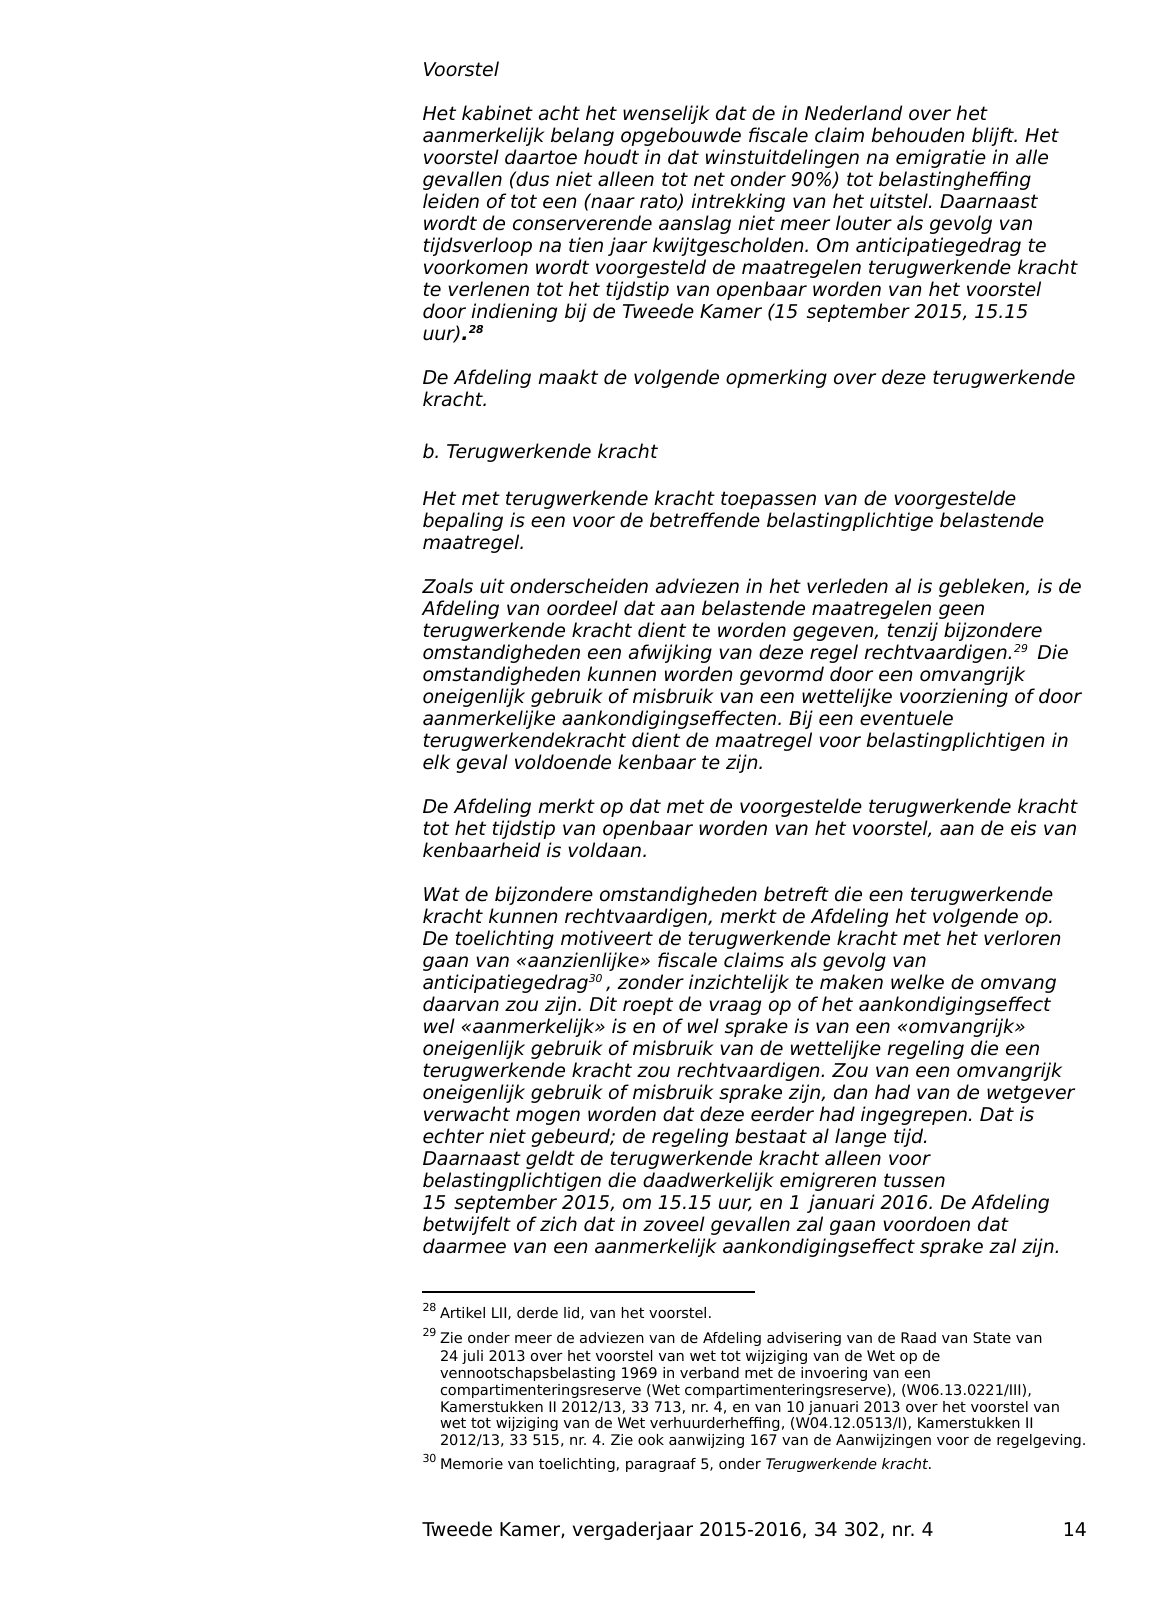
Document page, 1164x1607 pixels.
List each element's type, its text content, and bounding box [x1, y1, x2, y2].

text De Afdeling maakt de volgende opmerking over deze terugwerkende kracht. [422, 367, 1087, 411]
text Memorie van toelichting, paragraaf 5, onder Terugwerkende kracht. [422, 1452, 1087, 1474]
text De toelichting motiveert de terugwerkende kracht met het verloren gaan van «aanzienlijke» fiscale claims als gevolg van anticipatiegedrag, zonder inzichtelijk te maken welke de omvang daarvan zou zijn. Dit roept de vraag op of het aankondigingseffect wel «aanmerkelijk» is en of wel sprake is van een «omvangrijk» oneigenlijk gebruik of misbruik van de wettelijke regeling die een terugwerkende kracht zou rechtvaardigen. Zou van een omvangrijk oneigenlijk gebruik of misbruik sprake zijn, dan had van de wetgever verwacht mogen worden dat deze eerder had ingegrepen. Dat is echter niet gebeurd; de regeling bestaat al lange tijd. [422, 928, 1087, 1148]
text De Afdeling merkt op dat met de voorgestelde terugwerkende kracht tot het tijdstip van openbaar worden van het voorstel, aan de eis van kenbaarheid is voldaan. [422, 796, 1087, 862]
subtitle Voorstel [422, 59, 1087, 81]
text Daarnaast geldt de terugwerkende kracht alleen voor belastingplichtigen die daadwerkelijk emigreren tussen 15 september 2015, om 15.15 uur, en 1 januari 2016. De Afdeling betwijfelt of zich dat in zoveel gevallen zal gaan voordoen dat daarmee van een aanmerkelijk aankondigingseffect sprake zal zijn. [422, 1148, 1087, 1258]
text Wat de bijzondere omstandigheden betreft die een terugwerkende kracht kunnen rechtvaardigen, merkt de Afdeling het volgende op. [422, 884, 1087, 928]
text Het met terugwerkende kracht toepassen van de voorgestelde bepaling is een voor de betreffende belastingplichtige belastende maatregel. [422, 488, 1087, 554]
text Het kabinet acht het wenselijk dat de in Nederland over het aanmerkelijk belang opgebouwde fiscale claim behouden blijft. Het voorstel daartoe houdt in dat winstuitdelingen na emigratie in alle gevallen (dus niet alleen tot net onder 90%) tot belastingheffing leiden of tot een (naar rato) intrekking van het uitstel. Daarnaast wordt de conserverende aanslag niet meer louter als gevolg van tijdsverloop na tien jaar kwijtgescholden. Om anticipatiegedrag te voorkomen wordt voorgesteld de maatregelen terugwerkende kracht te verlenen tot het tijdstip van openbaar worden van het voorstel door indiening bij de Tweede Kamer (15 september 2015, 15.15 uur). [422, 103, 1087, 345]
text Artikel LII, derde lid, van het voorstel. [422, 1301, 1087, 1323]
subtitle b. Terugwerkende kracht [422, 441, 1087, 463]
text Zoals uit onderscheiden adviezen in het verleden al is gebleken, is de Afdeling van oordeel dat aan belastende maatregelen geen terugwerkende kracht dient te worden gegeven, tenzij bijzondere omstandigheden een afwijking van deze regel rechtvaardigen. Die omstandigheden kunnen worden gevormd door een omvangrijk oneigenlijk gebruik of misbruik van een wettelijke voorziening of door aanmerkelijke aankondigingseffecten. Bij een eventuele terugwerkendekracht dient de maatregel voor belastingplichtigen in elk geval voldoende kenbaar te zijn. [422, 576, 1087, 774]
text Zie onder meer de adviezen van de Afdeling advisering van de Raad van State van 24 juli 2013 over het voorstel van wet tot wijziging van de Wet op de vennootschapsbelasting 1969 in verband met de invoering van een compartimenteringsreserve (Wet compartimenteringsreserve), (W06.13.0221/III), Kamerstukken II 2012/13, 33 713, nr. 4, en van 10 januari 2013 over het voorstel van wet tot wijziging van de Wet verhuurderheffing, (W04.12.0513/I), Kamerstukken II 2012/13, 33 515, nr. 4. Zie ook aanwijzing 167 van de Aanwijzingen voor de regelgeving. [422, 1326, 1087, 1449]
